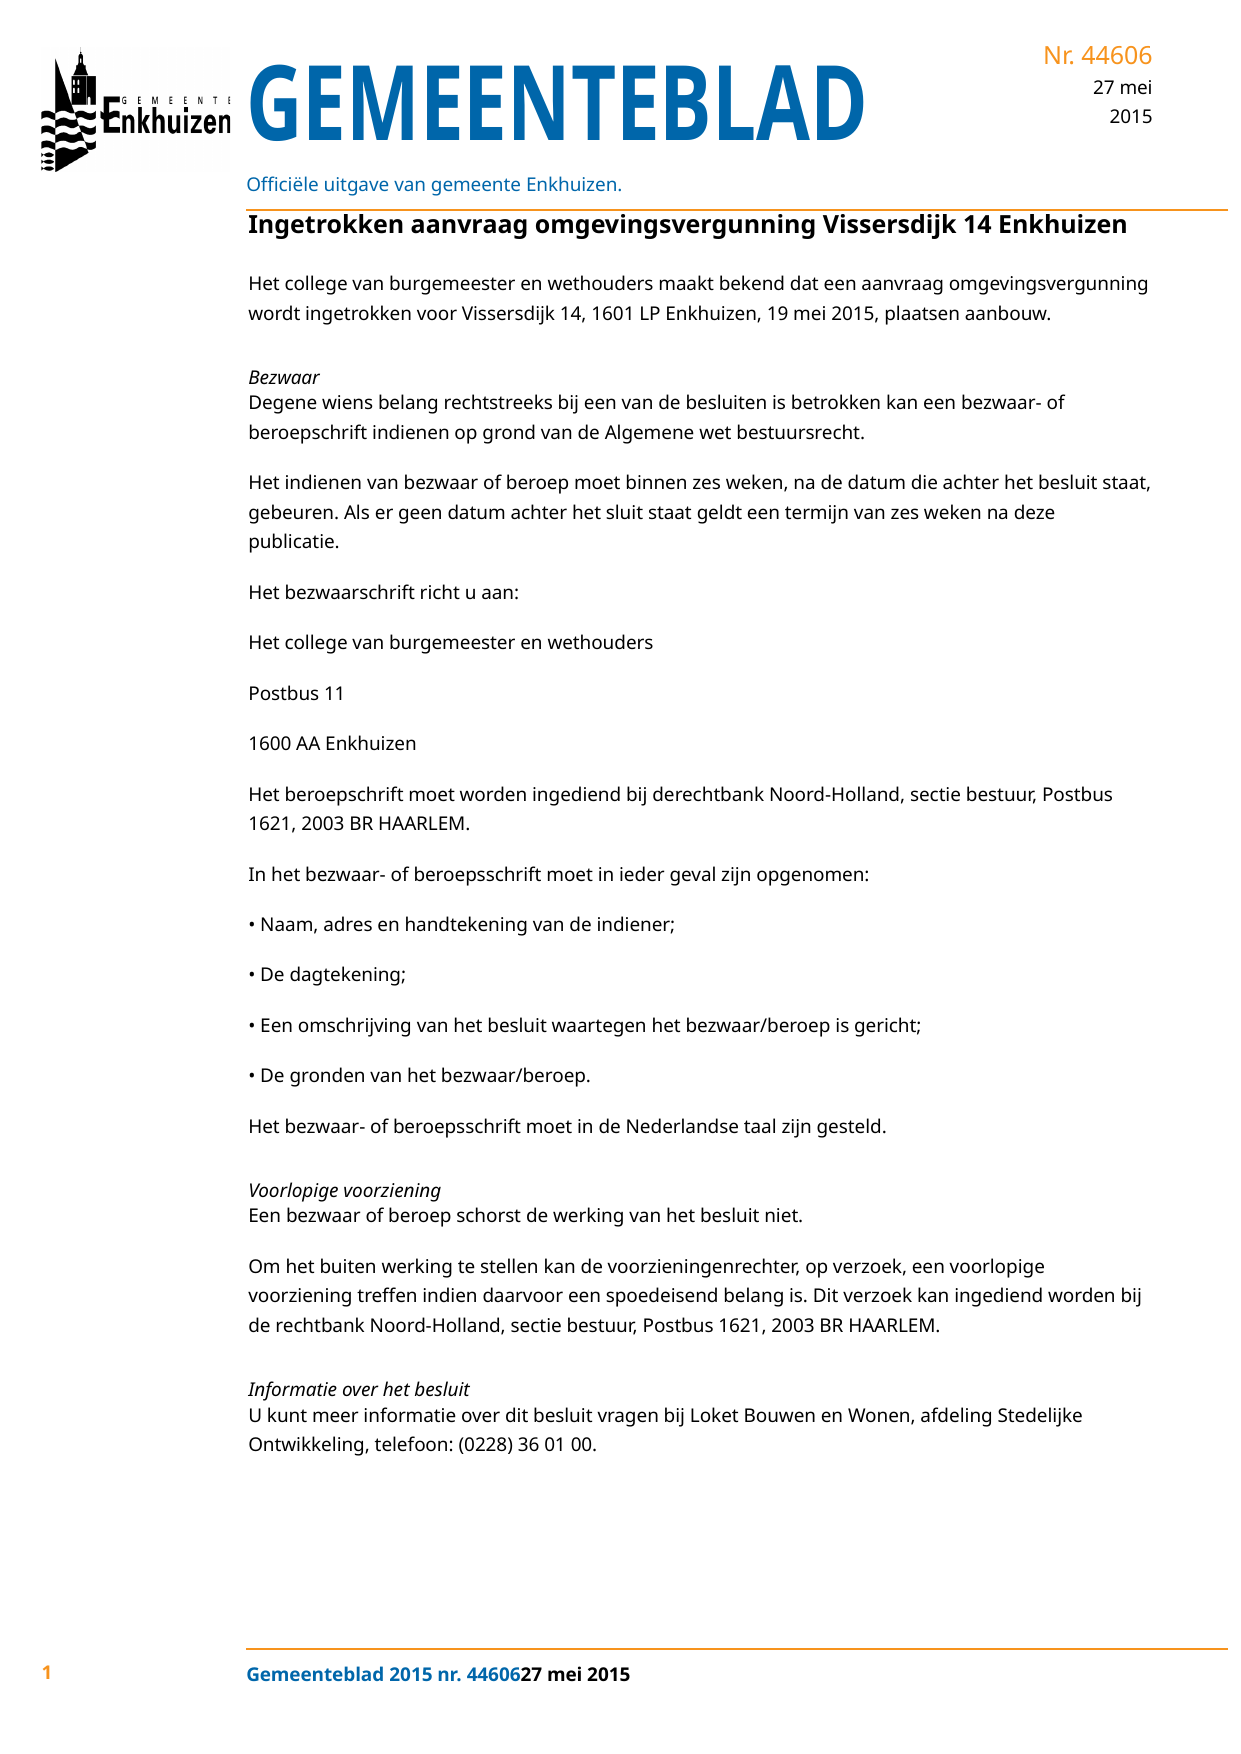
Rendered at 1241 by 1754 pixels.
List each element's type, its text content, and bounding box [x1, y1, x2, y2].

text Om het buiten werking te stellen kan de voorzieningenrechter, op verzoek, een voorlopige voorziening treffen indien daarvoor een spoedeisend belang is. Dit verzoek kan ingediend worden bij de rechtbank Noord-Holland, sectie bestuur, Postbus 1621, 2003 BR HAARLEM. [248, 1253, 1152, 1338]
text • De dagtekening; [248, 962, 1152, 987]
text Het college van burgemeester en wethouders [248, 629, 1152, 655]
text • Naam, adres en handtekening van de indiener; [248, 911, 1152, 937]
text Voorlopige voorziening [248, 1177, 1152, 1203]
text Ingetrokken aanvraag omgevingsvergunning Vissersdijk 14 Enkhuizen [248, 211, 1152, 241]
text Informatie over het besluit [248, 1376, 1152, 1402]
text Het college van burgemeester en wethouders maakt bekend dat een aanvraag omgevingsvergunning wordt ingetrokken voor Vissersdijk 14, 1601 LP Enkhuizen, 19 mei 2015, plaatsen aanbouw. [248, 270, 1152, 326]
text • Een omschrijving van het besluit waartegen het bezwaar/beroep is gericht; [248, 1012, 1152, 1038]
text Een bezwaar of beroep schorst de werking van het besluit niet. [248, 1203, 1152, 1228]
text • De gronden van het bezwaar/beroep. [248, 1062, 1152, 1088]
text Postbus 11 [248, 680, 1152, 706]
text U kunt meer informatie over dit besluit vragen bij Loket Bouwen en Wonen, afdeling Stedelijke Ontwikkeling, telefoon: (0228) 36 01 00. [248, 1402, 1152, 1457]
text Het bezwaarschrift richt u aan: [248, 579, 1152, 605]
text 1600 AA Enkhuizen [248, 730, 1152, 756]
text Het beroepschrift moet worden ingediend bij derechtbank Noord-Holland, sectie bestuur, Postbus 1621, 2003 BR HAARLEM. [248, 781, 1152, 836]
text Het indienen van bezwaar of beroep moet binnen zes weken, na de datum die achter het besluit staat, gebeuren. Als er geen datum achter het sluit staat geldt een termijn van zes weken na deze publicatie. [248, 469, 1152, 554]
text In het bezwaar- of beroepsschrift moet in ieder geval zijn opgenomen: [248, 861, 1152, 887]
text Bezwaar [248, 364, 1152, 389]
text Het bezwaar- of beroepsschrift moet in de Nederlandse taal zijn gesteld. [248, 1113, 1152, 1139]
picture [41, 47, 231, 172]
text Degene wiens belang rechtstreeks bij een van de besluiten is betrokken kan een bezwaar- of beroepschrift indienen op grond van de Algemene wet bestuursrecht. [248, 389, 1152, 445]
